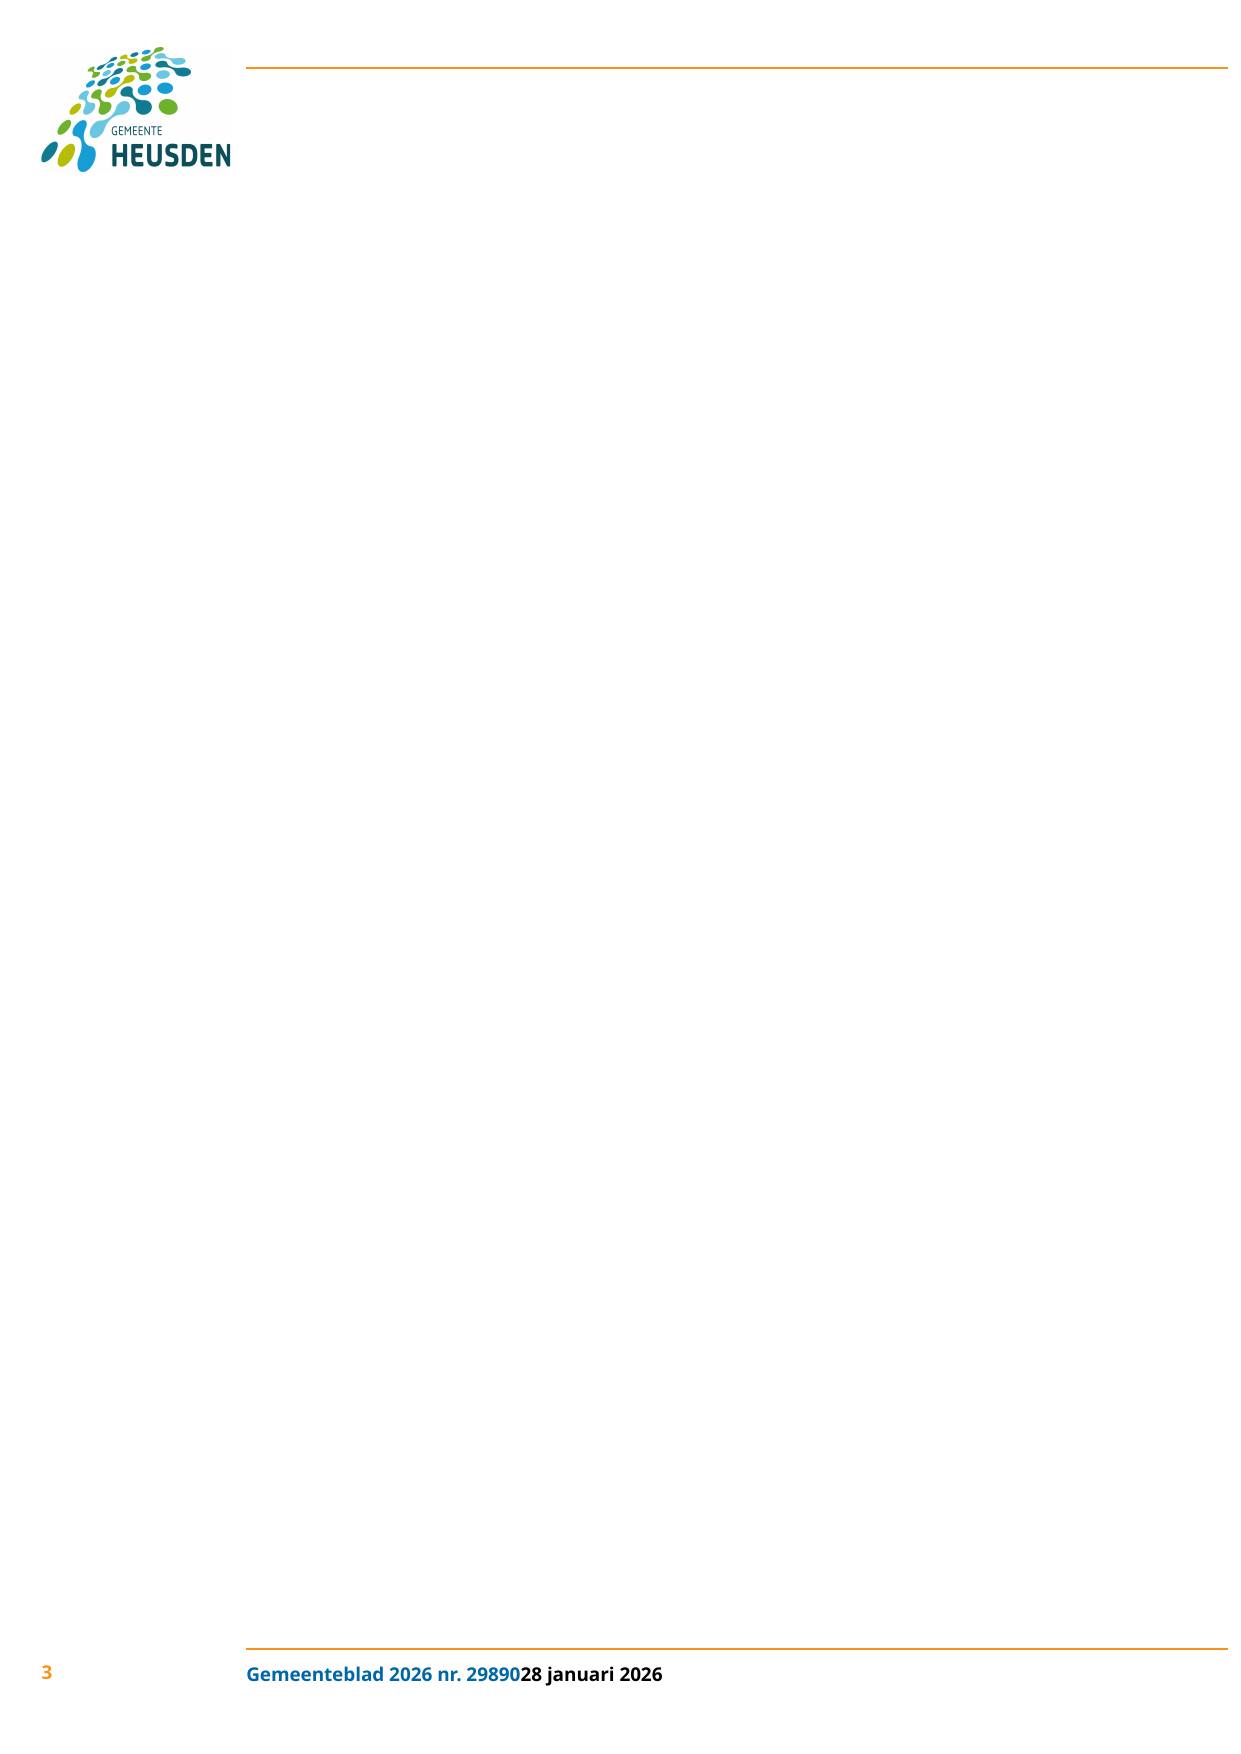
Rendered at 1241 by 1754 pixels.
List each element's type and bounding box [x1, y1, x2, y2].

picture [41, 47, 231, 172]
